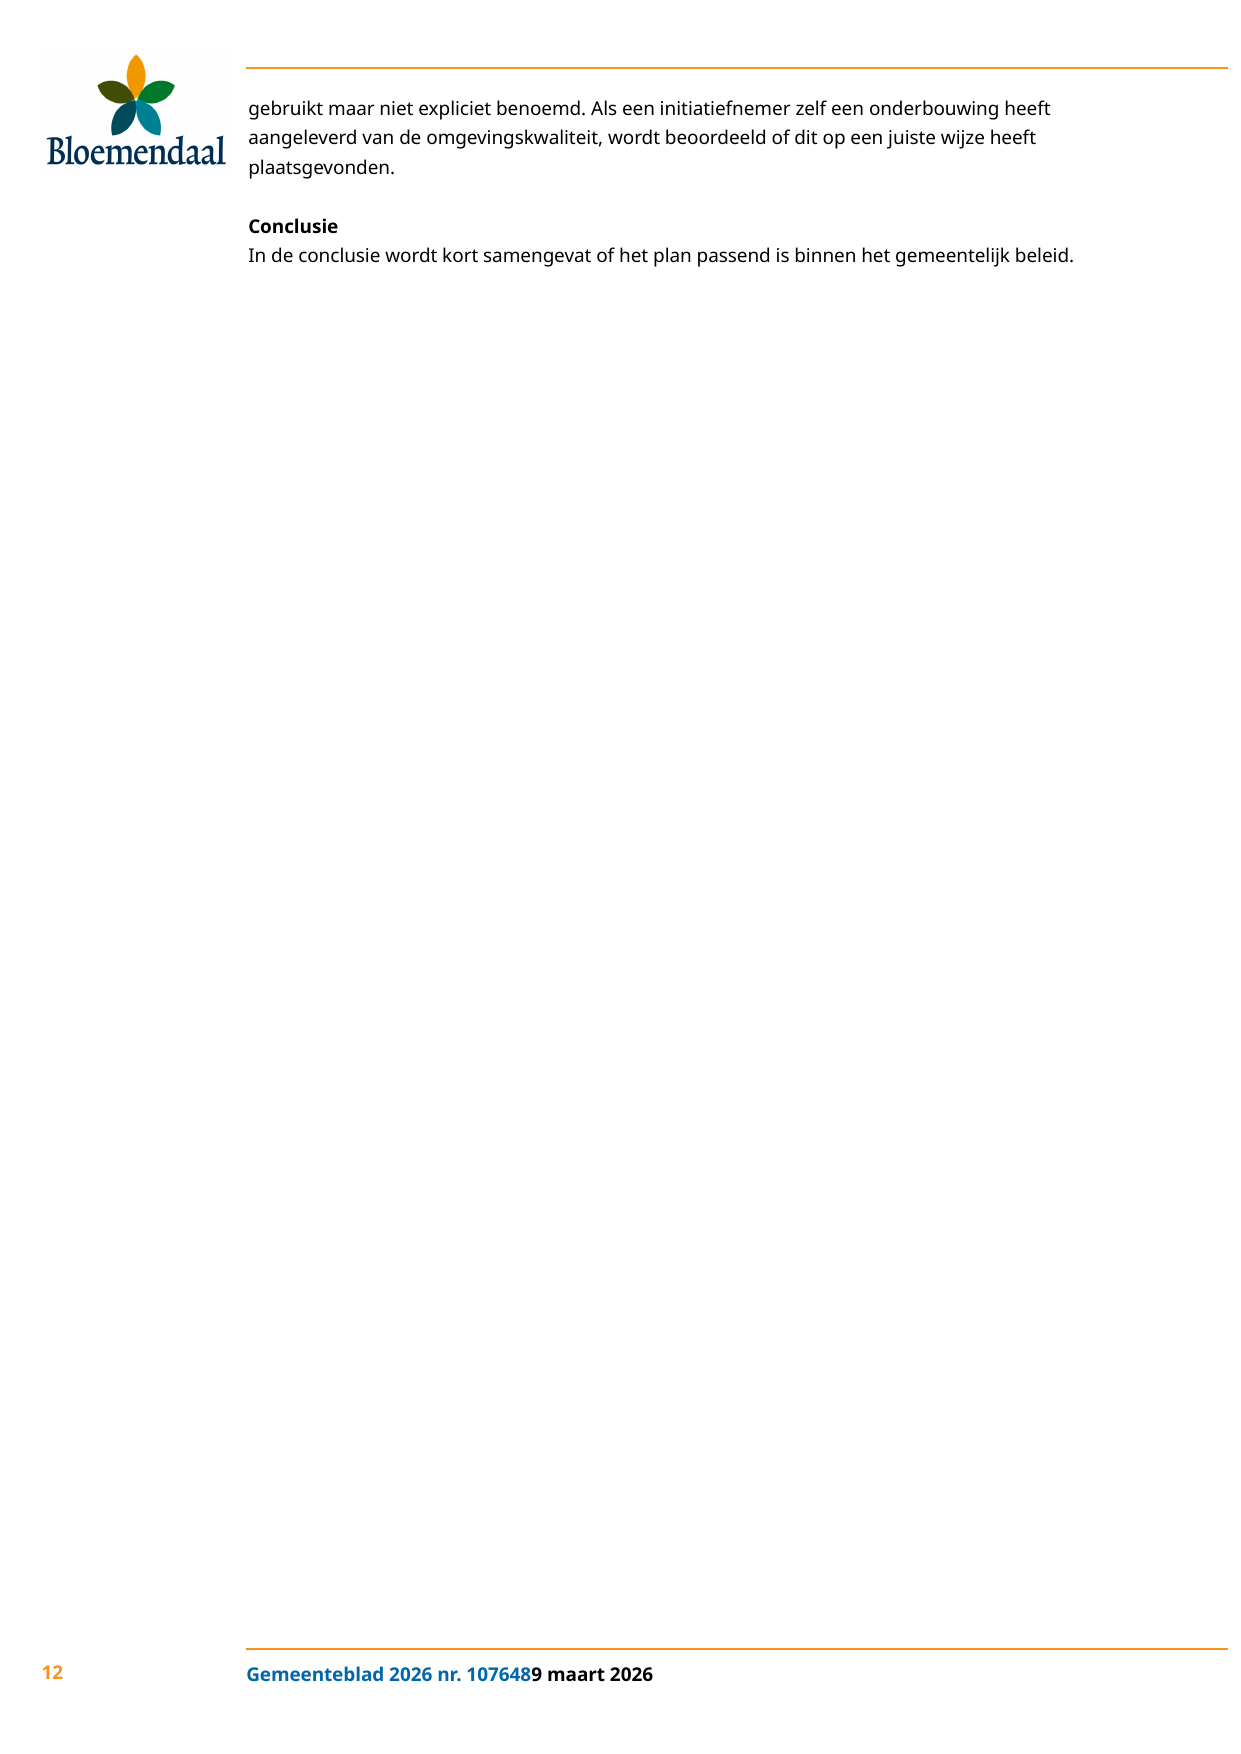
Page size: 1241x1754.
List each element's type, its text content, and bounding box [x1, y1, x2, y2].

text In de conclusie wordt kort samengevat of het plan passend is binnen het gemeentelijk beleid. [248, 243, 1152, 268]
picture [41, 47, 231, 172]
text gebruikt maar niet expliciet benoemd. Als een initiatiefnemer zelf een onderbouwing heeft aangeleverd van de omgevingskwaliteit, wordt beoordeeld of dit op een juiste wijze heeft plaatsgevonden. [248, 95, 1152, 180]
text Conclusie [248, 213, 1152, 239]
